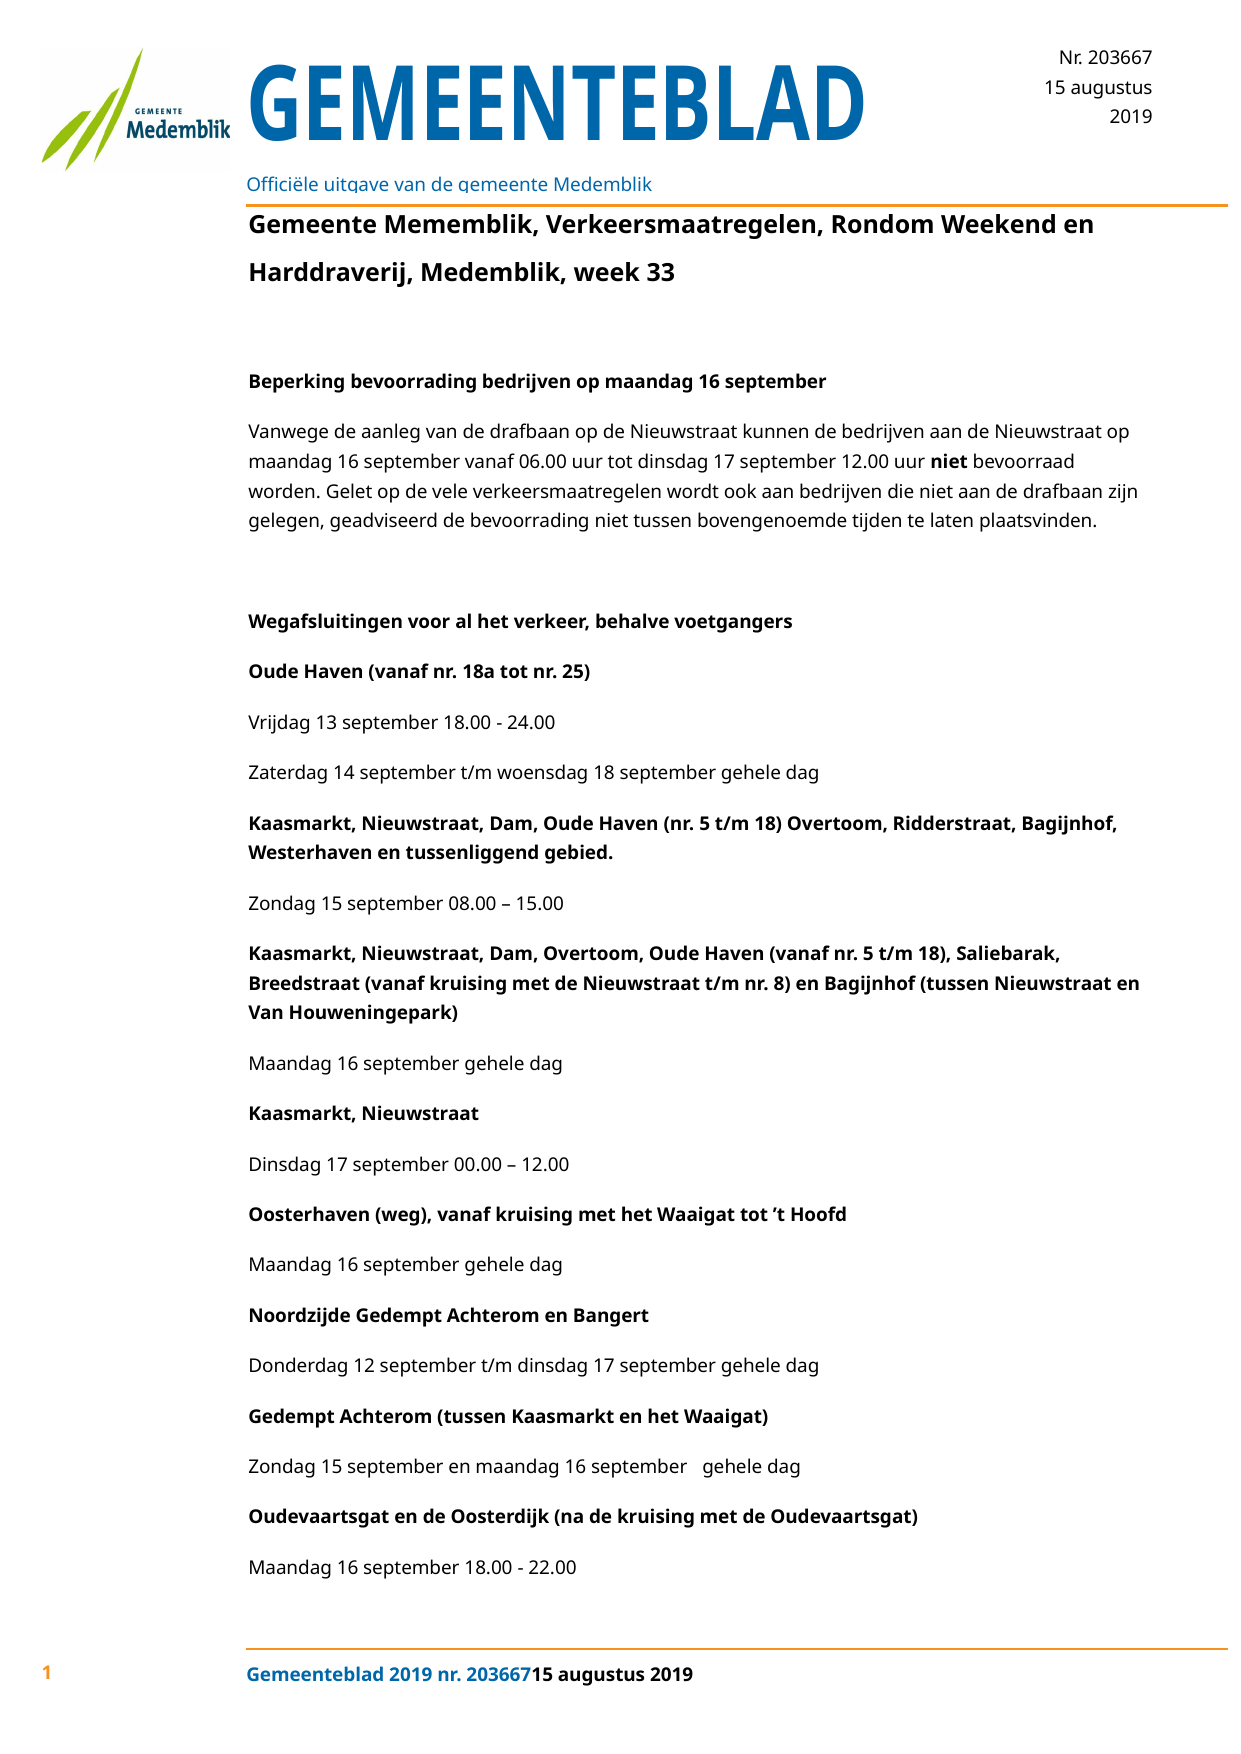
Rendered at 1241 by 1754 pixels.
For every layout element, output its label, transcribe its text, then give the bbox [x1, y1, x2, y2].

text Wegafsluitingen voor al het verkeer, behalve voetgangers [248, 608, 1152, 634]
picture [41, 47, 231, 172]
text Maandag 16 september 18.00 - 22.00 [248, 1554, 1152, 1580]
text Noordzijde Gedempt Achterom en Bangert [248, 1302, 1152, 1328]
text Dinsdag 17 september 00.00 – 12.00 [248, 1151, 1152, 1177]
text Oosterhaven (weg), vanaf kruising met het Waaigat tot ’t Hoofd [248, 1201, 1152, 1227]
text Zondag 15 september en maandag 16 september gehele dag [248, 1453, 1152, 1479]
text Zaterdag 14 september t/m woensdag 18 september gehele dag [248, 759, 1152, 785]
text Oudevaartsgat en de Oosterdijk (na de kruising met de Oudevaartsgat) [248, 1504, 1152, 1529]
text Gedempt Achterom (tussen Kaasmarkt en het Waaigat) [248, 1403, 1152, 1429]
text Gemeente Mememblik, Verkeersmaatregelen, Rondom Weekend en Harddraverij, Medemblik, week 33 [248, 207, 1152, 288]
text Oude Haven (vanaf nr. 18a tot nr. 25) [248, 659, 1152, 684]
text Kaasmarkt, Nieuwstraat, Dam, Oude Haven (nr. 5 t/m 18) Overtoom, Ridderstraat, Bagijnhof, Westerhaven en tussenliggend gebied. [248, 810, 1152, 865]
text Kaasmarkt, Nieuwstraat, Dam, Overtoom, Oude Haven (vanaf nr. 5 t/m 18), Saliebarak, Breedstraat (vanaf kruising met de Nieuwstraat t/m nr. 8) en Bagijnhof (tussen Nieuwstraat en Van Houweningepark) [248, 940, 1152, 1025]
text Maandag 16 september gehele dag [248, 1252, 1152, 1277]
text Donderdag 12 september t/m dinsdag 17 september gehele dag [248, 1352, 1152, 1378]
text Maandag 16 september gehele dag [248, 1050, 1152, 1076]
text Vrijdag 13 september 18.00 - 24.00 [248, 709, 1152, 735]
text Beperking bevoorrading bedrijven op maandag 16 september [248, 368, 1152, 394]
text Zondag 15 september 08.00 – 15.00 [248, 890, 1152, 916]
text Vanwege de aanleg van de drafbaan op de Nieuwstraat kunnen de bedrijven aan de Nieuwstraat op maandag 16 september vanaf 06.00 uur tot dinsdag 17 september 12.00 uur niet bevoorraad worden. Gelet op de vele verkeersmaatregelen wordt ook aan bedrijven die niet aan de drafbaan zijn gelegen, geadviseerd de bevoorrading niet tussen bovengenoemde tijden te laten plaatsvinden. [248, 419, 1152, 533]
text Kaasmarkt, Nieuwstraat [248, 1100, 1152, 1126]
